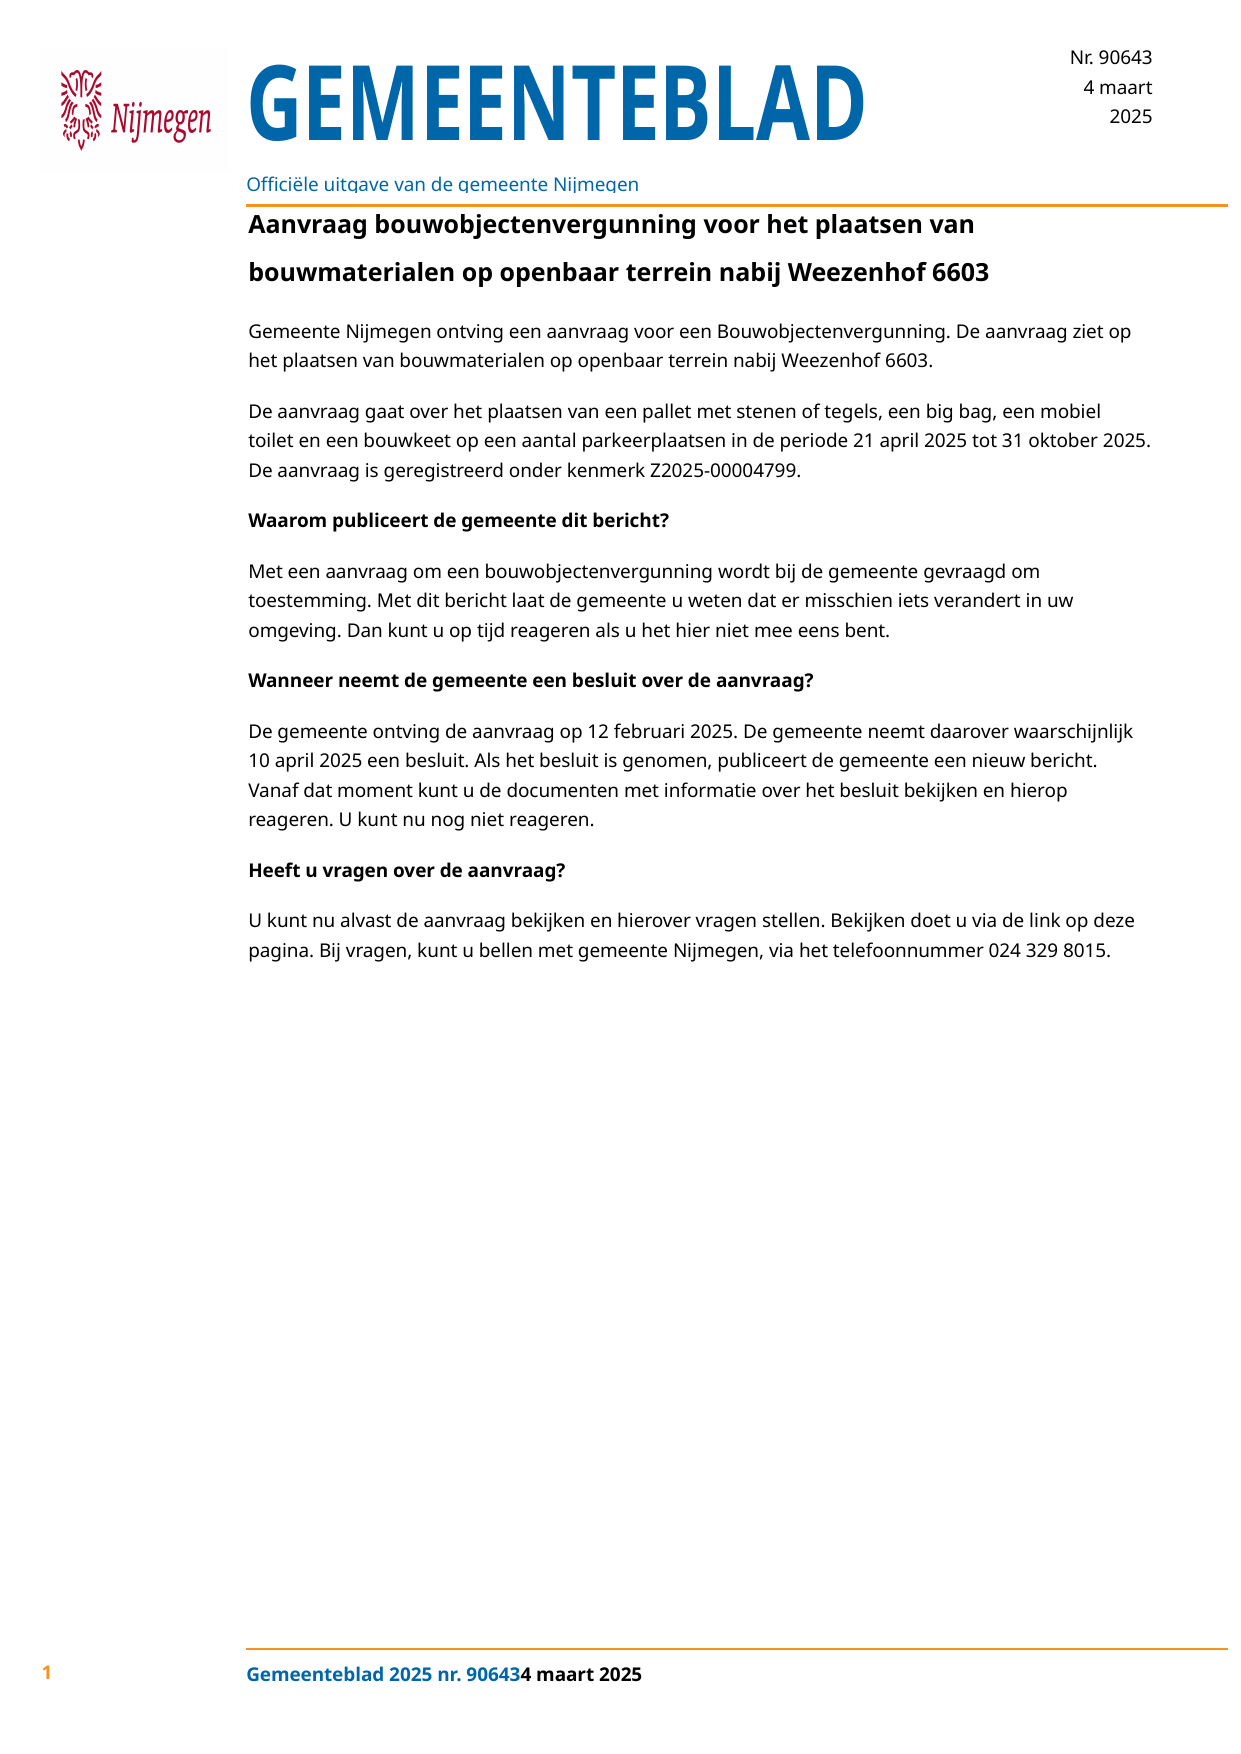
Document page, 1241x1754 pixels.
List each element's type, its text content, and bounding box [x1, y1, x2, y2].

text De gemeente ontving de aanvraag op 12 februari 2025. De gemeente neemt daarover waarschijnlijk 10 april 2025 een besluit. Als het besluit is genomen, publiceert de gemeente een nieuw bericht. Vanaf dat moment kunt u de documenten met informatie over het besluit bekijken en hierop reageren. U kunt nu nog niet reageren. [248, 718, 1152, 832]
text Wanneer neemt de gemeente een besluit over de aanvraag? [248, 667, 1152, 693]
text De aanvraag gaat over het plaatsen van een pallet met stenen of tegels, een big bag, een mobiel toilet en een bouwkeet op een aantal parkeerplaatsen in de periode 21 april 2025 tot 31 oktober 2025. De aanvraag is geregistreerd onder kenmerk Z2025-00004799. [248, 398, 1152, 483]
text Met een aanvraag om een bouwobjectenvergunning wordt bij de gemeente gevraagd om toestemming. Met dit bericht laat de gemeente u weten dat er misschien iets verandert in uw omgeving. Dan kunt u op tijd reageren als u het hier niet mee eens bent. [248, 558, 1152, 643]
text Heeft u vragen over de aanvraag? [248, 857, 1152, 883]
text Waarom publiceert de gemeente dit bericht? [248, 507, 1152, 533]
text Gemeente Nijmegen ontving een aanvraag voor een Bouwobjectenvergunning. De aanvraag ziet op het plaatsen van bouwmaterialen op openbaar terrein nabij Weezenhof 6603. [248, 318, 1152, 373]
picture [41, 47, 231, 172]
text U kunt nu alvast de aanvraag bekijken en hierover vragen stellen. Bekijken doet u via de link op deze pagina. Bij vragen, kunt u bellen met gemeente Nijmegen, via het telefoonnummer 024 329 8015. [248, 907, 1152, 963]
text Aanvraag bouwobjectenvergunning voor het plaatsen van bouwmaterialen op openbaar terrein nabij Weezenhof 6603 [248, 207, 1152, 288]
